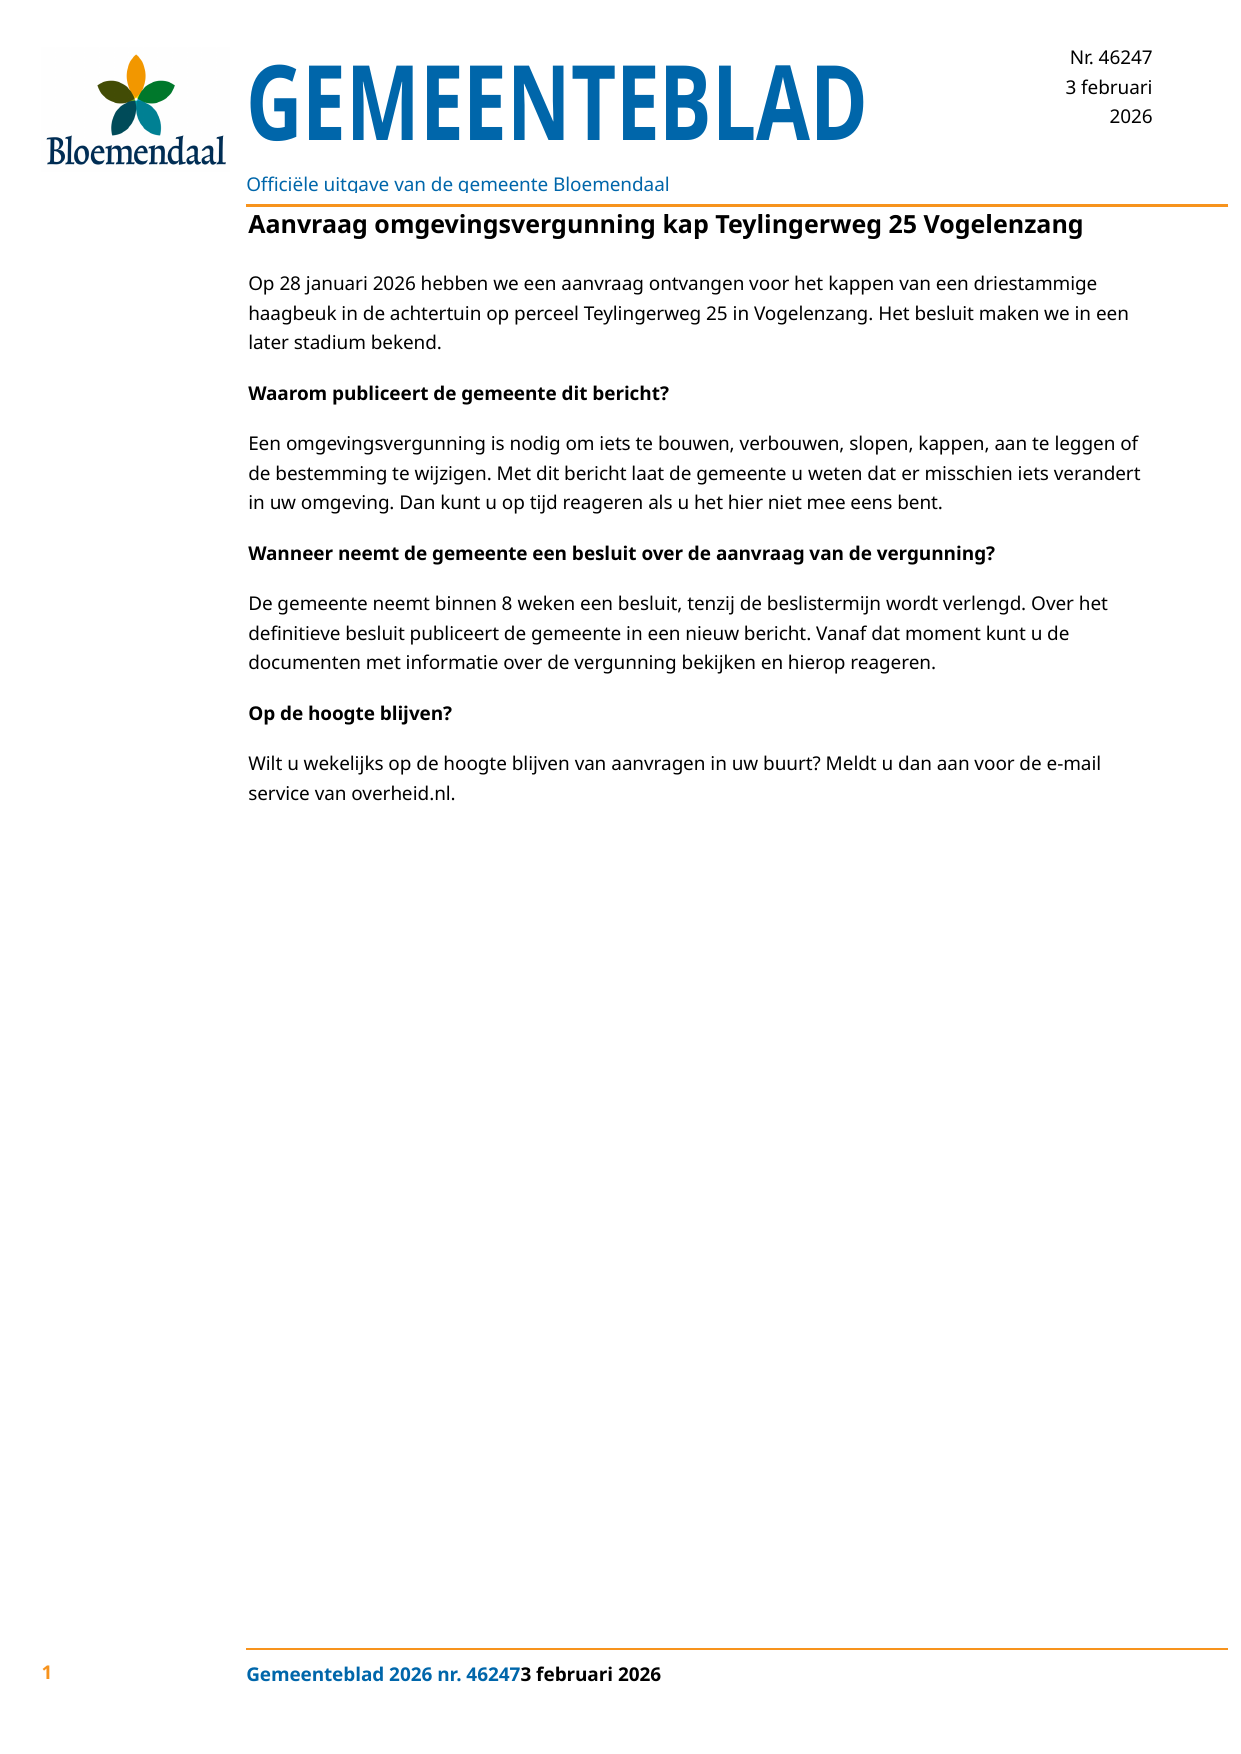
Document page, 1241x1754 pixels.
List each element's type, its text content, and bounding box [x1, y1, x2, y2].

text Een omgevingsvergunning is nodig om iets te bouwen, verbouwen, slopen, kappen, aan te leggen of de bestemming te wijzigen. Met dit bericht laat de gemeente u weten dat er misschien iets verandert in uw omgeving. Dan kunt u op tijd reageren als u het hier niet mee eens bent. [248, 430, 1152, 515]
text Wanneer neemt de gemeente een besluit over de aanvraag van de vergunning? [248, 540, 1152, 566]
text Op 28 januari 2026 hebben we een aanvraag ontvangen voor het kappen van een driestammige haagbeuk in de achtertuin op perceel Teylingerweg 25 in Vogelenzang. Het besluit maken we in een later stadium bekend. [248, 270, 1152, 355]
text Wilt u wekelijks op de hoogte blijven van aanvragen in uw buurt? Meldt u dan aan voor de e-mail service van overheid.nl. [248, 750, 1152, 806]
picture [41, 47, 231, 172]
text De gemeente neemt binnen 8 weken een besluit, tenzij de beslistermijn wordt verlengd. Over het definitieve besluit publiceert de gemeente in een nieuw bericht. Vanaf dat moment kunt u de documenten met informatie over de vergunning bekijken en hierop reageren. [248, 590, 1152, 675]
text Waarom publiceert de gemeente dit bericht? [248, 380, 1152, 406]
text Aanvraag omgevingsvergunning kap Teylingerweg 25 Vogelenzang [248, 207, 1152, 241]
text Op de hoogte blijven? [248, 700, 1152, 726]
